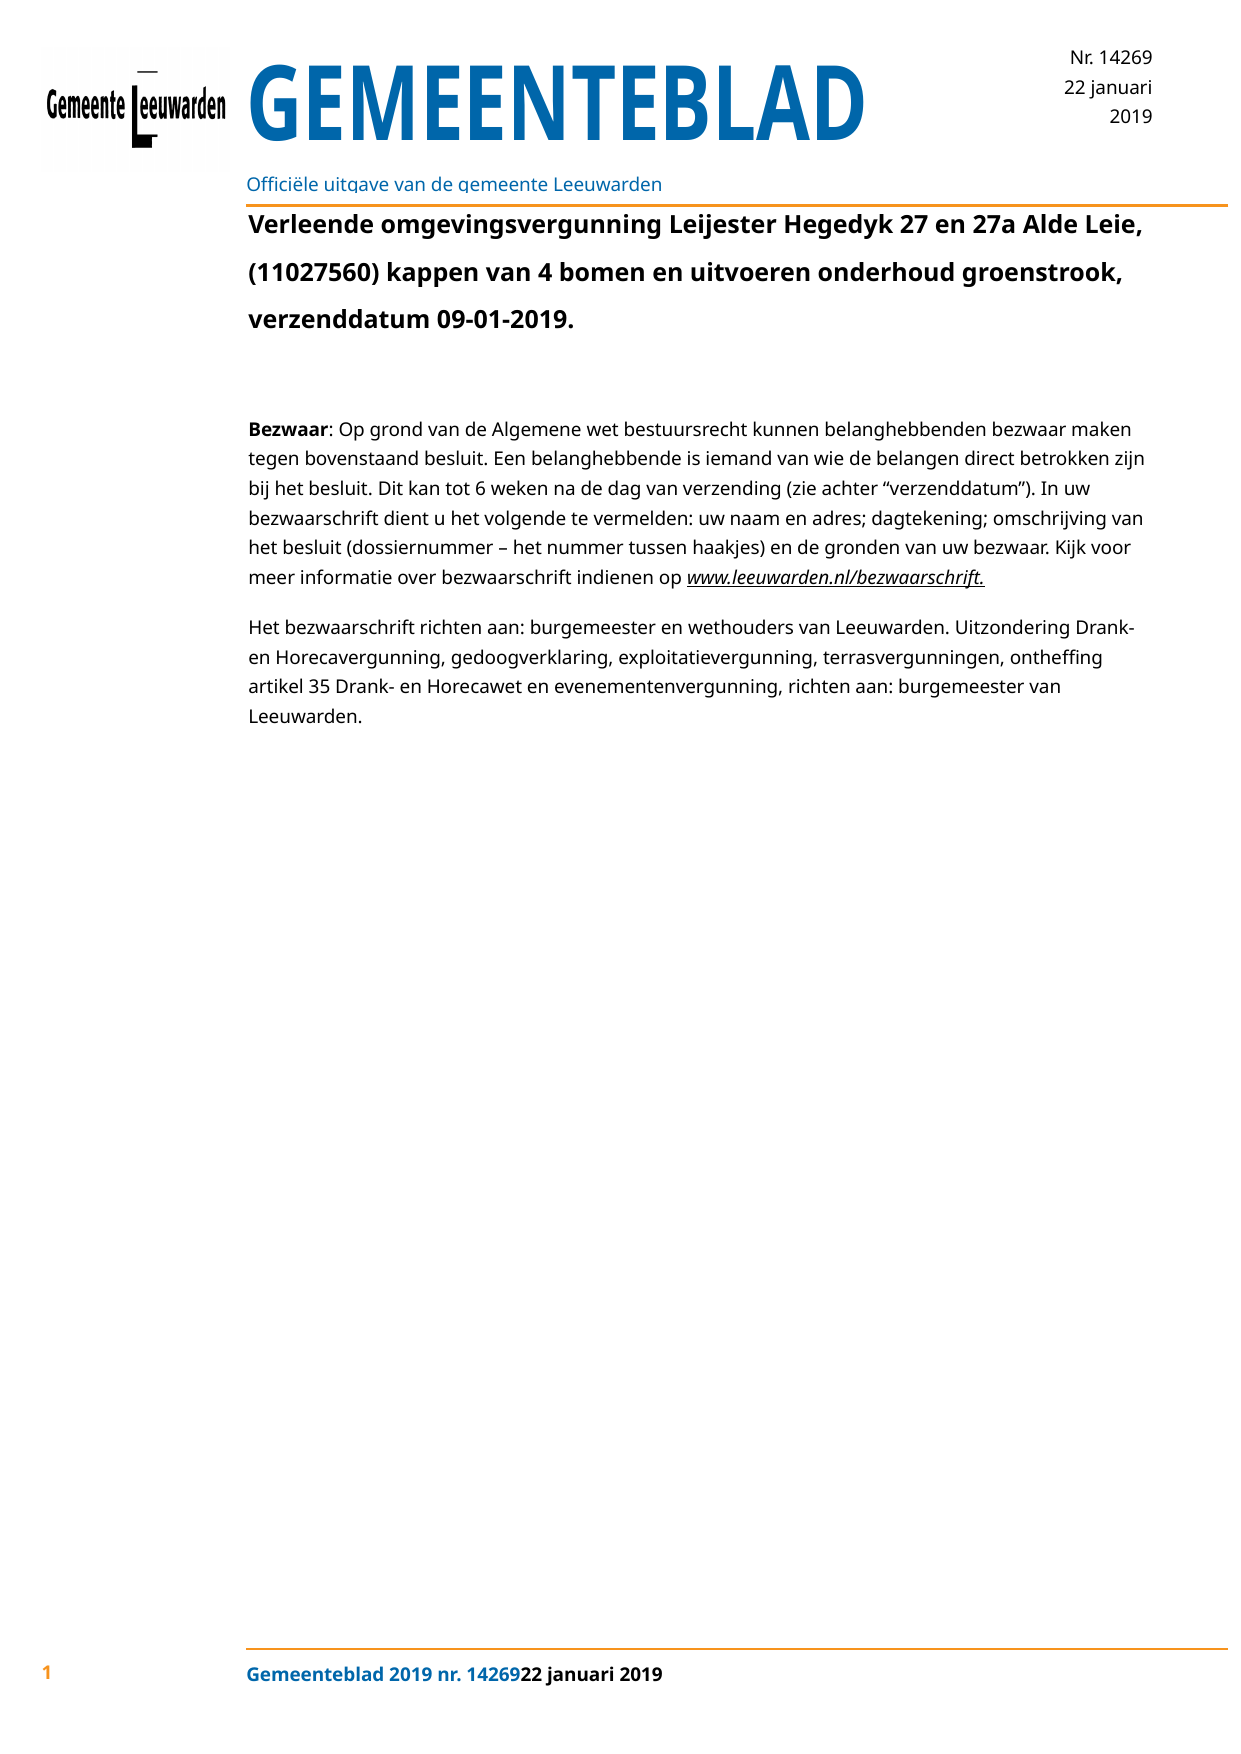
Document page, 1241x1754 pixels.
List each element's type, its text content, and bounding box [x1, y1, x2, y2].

text Bezwaar: Op grond van de Algemene wet bestuursrecht kunnen belanghebbenden bezwaar maken tegen bovenstaand besluit. Een belanghebbende is iemand van wie de belangen direct betrokken zijn bij het besluit. Dit kan tot 6 weken na de dag van verzending (zie achter “verzenddatum”). In uw bezwaarschrift dient u het volgende te vermelden: uw naam en adres; dagtekening; omschrijving van het besluit (dossiernummer – het nummer tussen haakjes) en de gronden van uw bezwaar. Kijk voor meer informatie over bezwaarschrift indienen op www.leeuwarden.nl/bezwaarschrift. [248, 416, 1152, 589]
text Verleende omgevingsvergunning Leijester Hegedyk 27 en 27a Alde Leie, (11027560) kappen van 4 bomen en uitvoeren onderhoud groenstrook, verzenddatum 09-01-2019. [248, 207, 1152, 336]
picture [41, 47, 231, 172]
text Het bezwaarschrift richten aan: burgemeester en wethouders van Leeuwarden. Uitzondering Drank- en Horecavergunning, gedoogverklaring, exploitatievergunning, terrasvergunningen, ontheffing artikel 35 Drank- en Horecawet en evenementenvergunning, richten aan: burgemeester van Leeuwarden. [248, 614, 1152, 729]
